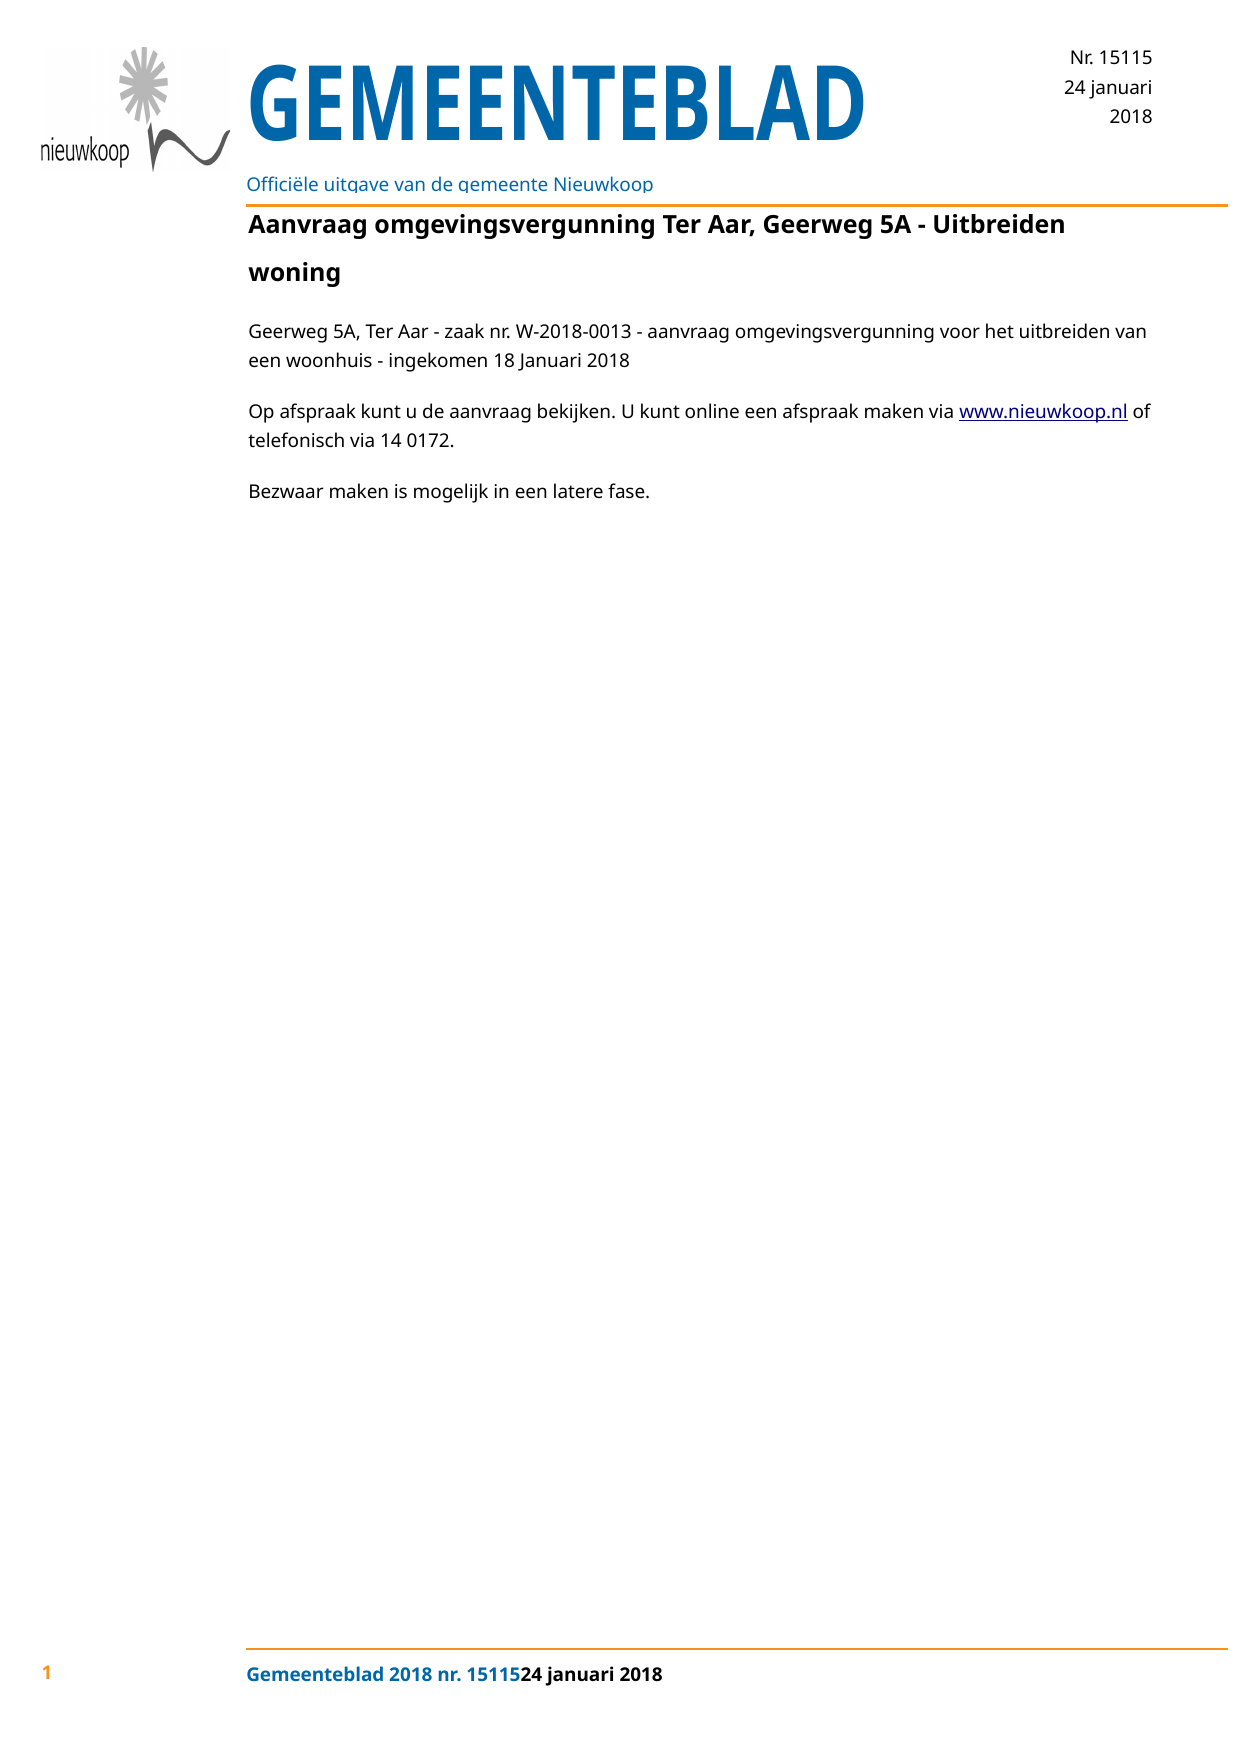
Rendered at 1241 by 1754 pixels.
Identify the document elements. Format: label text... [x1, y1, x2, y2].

text Aanvraag omgevingsvergunning Ter Aar, Geerweg 5A - Uitbreiden woning [248, 207, 1152, 288]
text Op afspraak kunt u de aanvraag bekijken. U kunt online een afspraak maken via www.nieuwkoop.nl of telefonisch via 14 0172. [248, 398, 1152, 453]
picture [41, 47, 231, 172]
text Bezwaar maken is mogelijk in een latere fase. [248, 478, 1152, 504]
text Geerweg 5A, Ter Aar - zaak nr. W-2018-0013 - aanvraag omgevingsvergunning voor het uitbreiden van een woonhuis - ingekomen 18 Januari 2018 [248, 318, 1152, 373]
